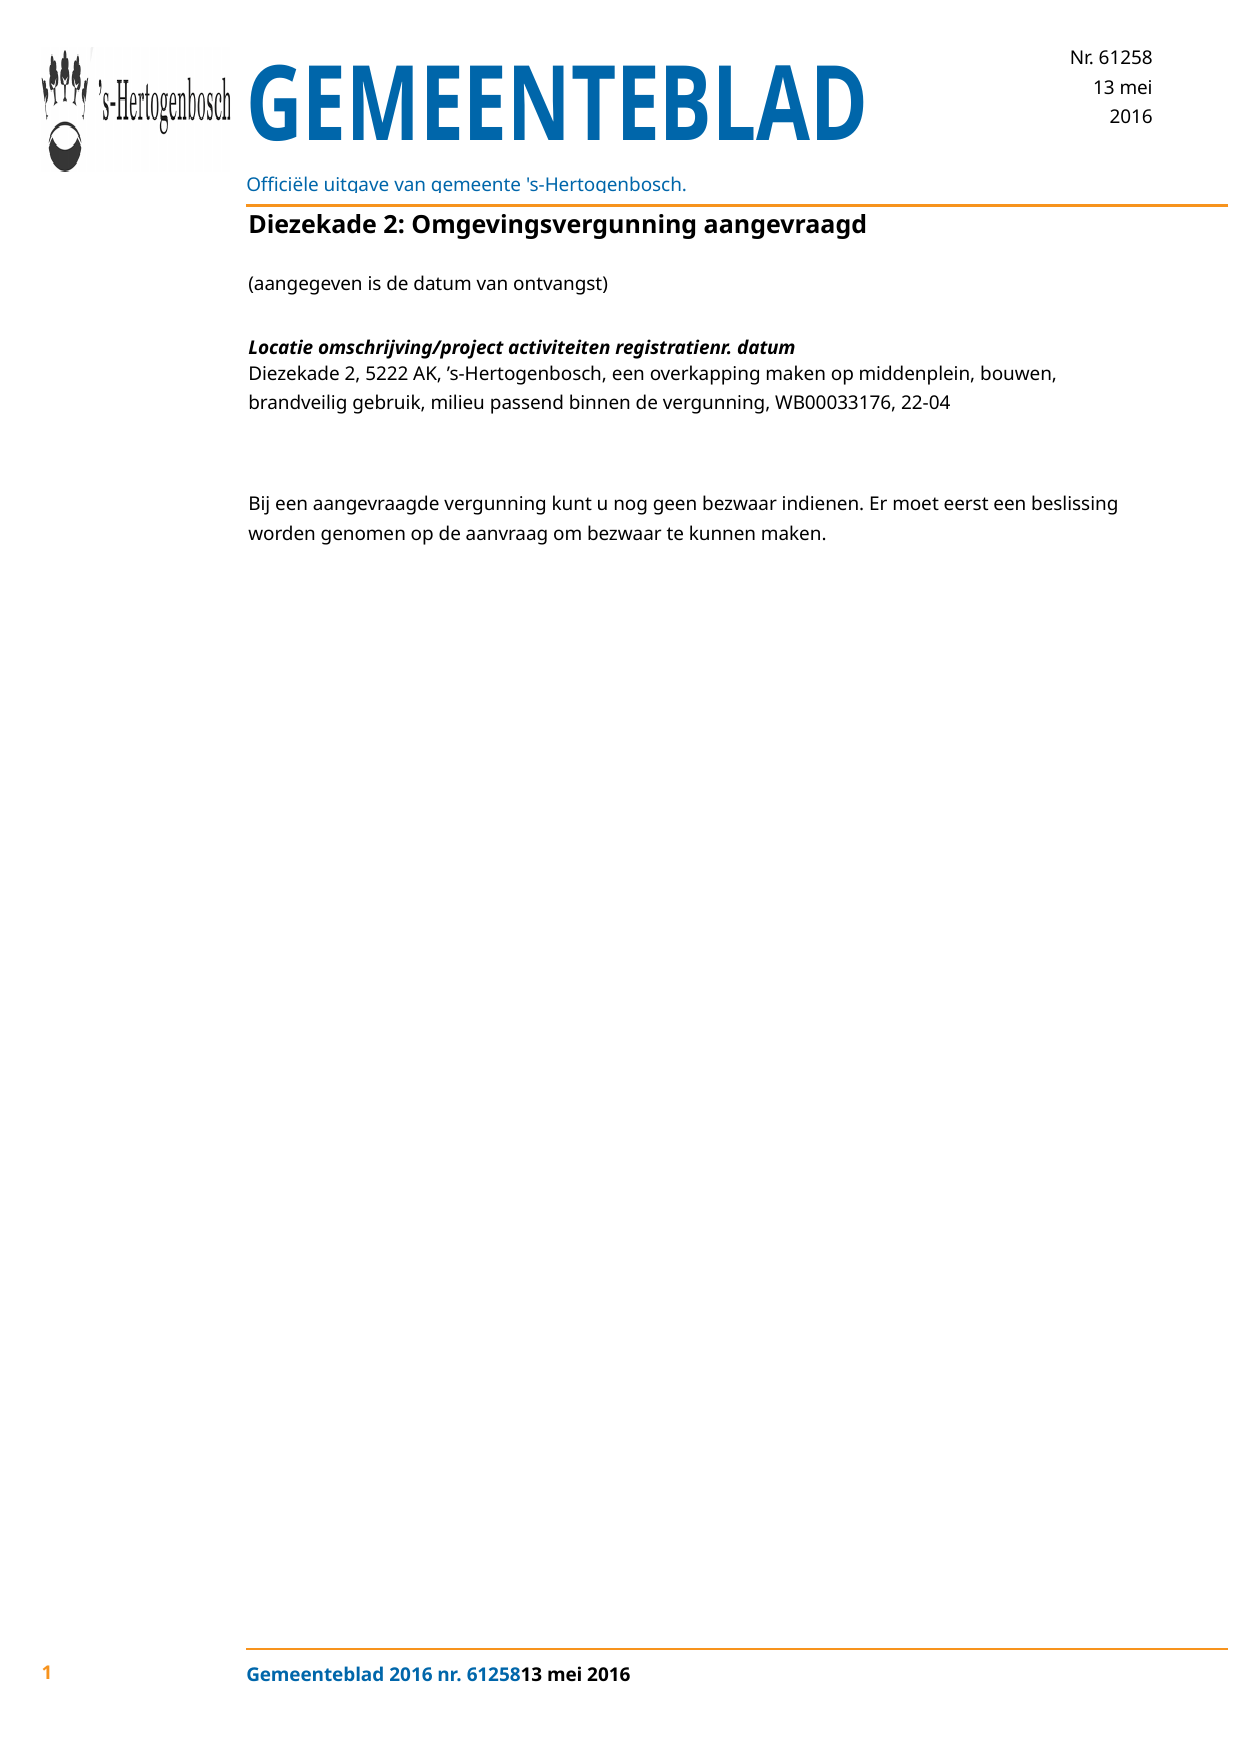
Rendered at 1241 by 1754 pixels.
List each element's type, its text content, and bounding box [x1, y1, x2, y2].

picture [41, 47, 231, 172]
text Diezekade 2, 5222 AK, ’s-Hertogenbosch, een overkapping maken op middenplein, bouwen, brandveilig gebruik, milieu passend binnen de vergunning, WB00033176, 22-04 [248, 360, 1152, 415]
text (aangegeven is de datum van ontvangst) [248, 270, 1152, 296]
text Bij een aangevraagde vergunning kunt u nog geen bezwaar indienen. Er moet eerst een beslissing worden genomen op de aanvraag om bezwaar te kunnen maken. [248, 490, 1152, 546]
text Locatie omschrijving/project activiteiten registratienr. datum [248, 334, 1152, 360]
text Diezekade 2: Omgevingsvergunning aangevraagd [248, 207, 1152, 241]
